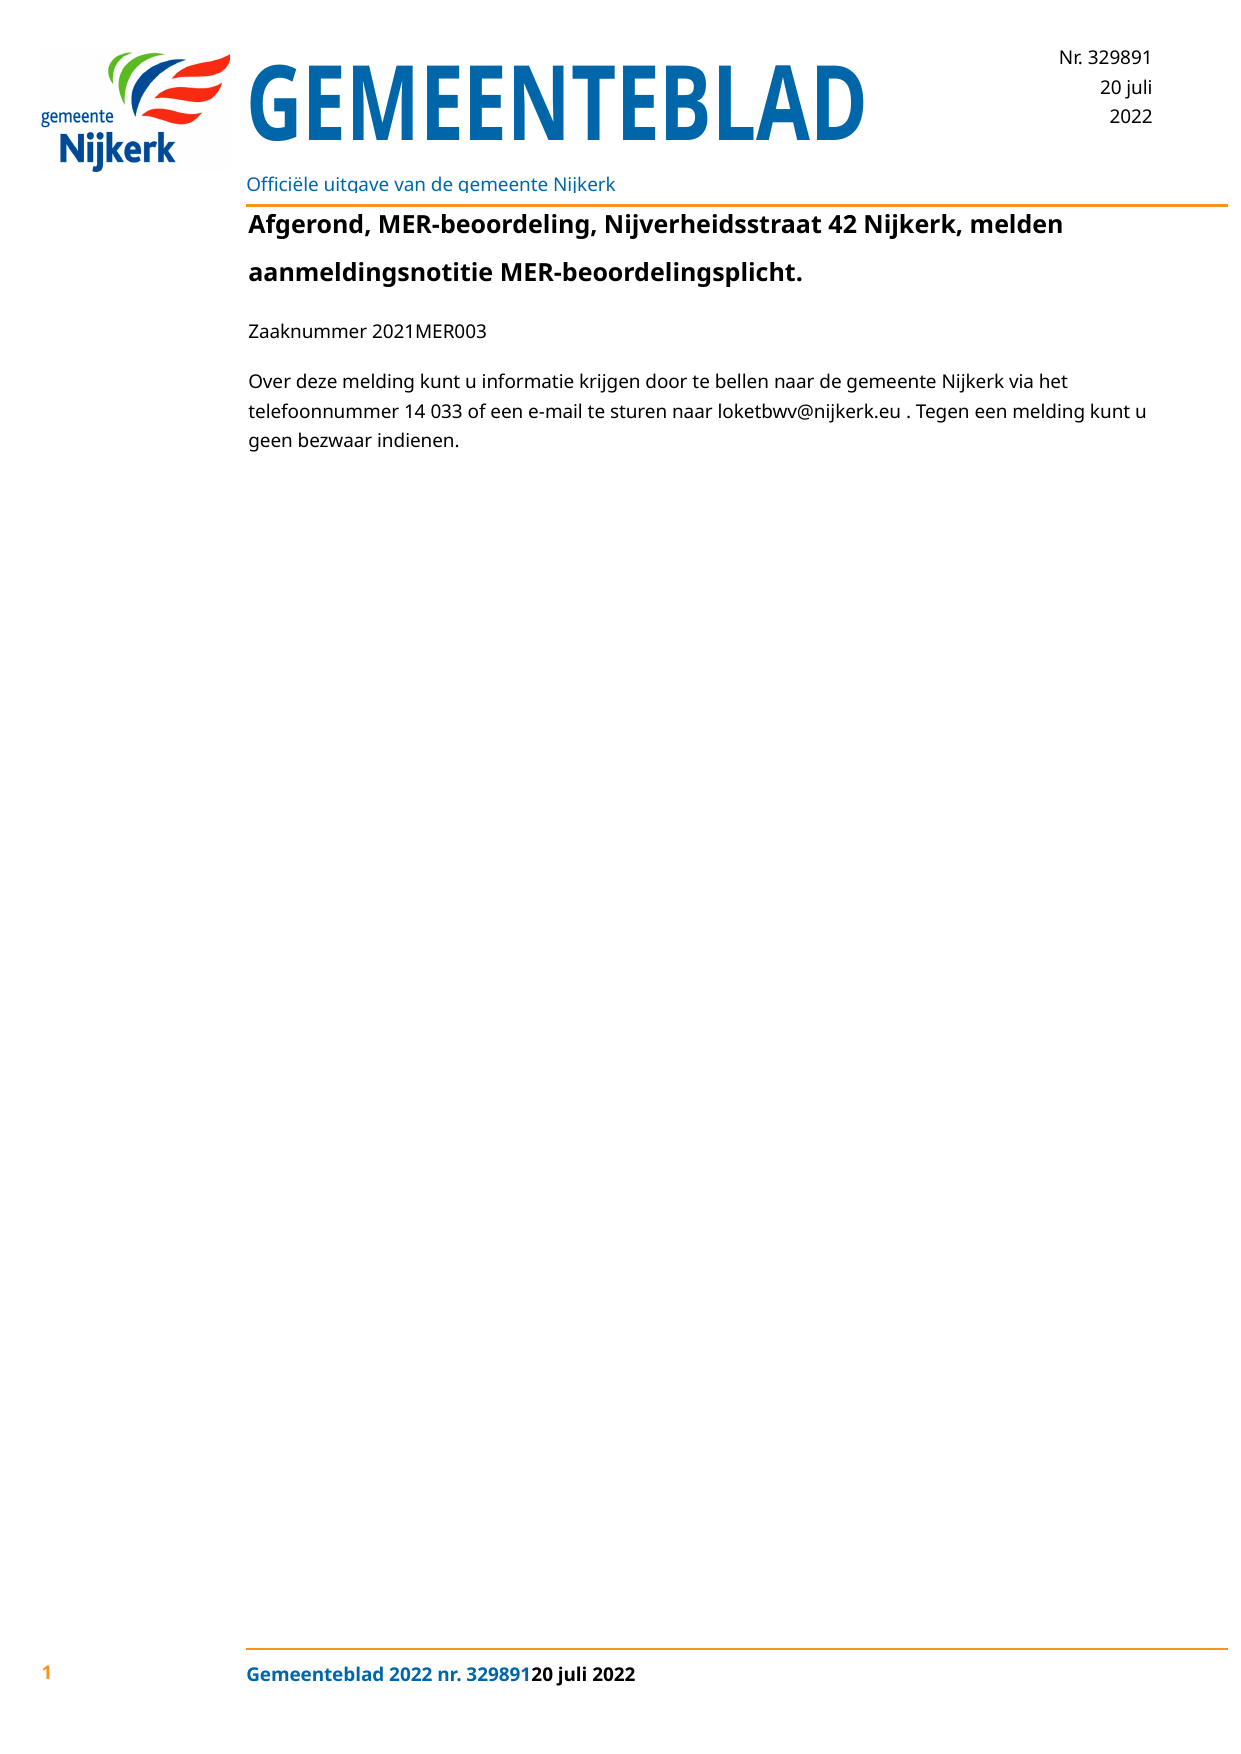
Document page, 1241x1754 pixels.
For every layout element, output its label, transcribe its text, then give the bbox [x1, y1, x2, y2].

text Zaaknummer 2021MER003 [248, 318, 1152, 344]
text Over deze melding kunt u informatie krijgen door te bellen naar de gemeente Nijkerk via het telefoonnummer 14 033 of een e-mail te sturen naar loketbwv@nijkerk.eu . Tegen een melding kunt u geen bezwaar indienen. [248, 368, 1152, 453]
picture [41, 47, 231, 172]
text Afgerond, MER-beoordeling, Nijverheidsstraat 42 Nijkerk, melden aanmeldingsnotitie MER-beoordelingsplicht. [248, 207, 1152, 288]
